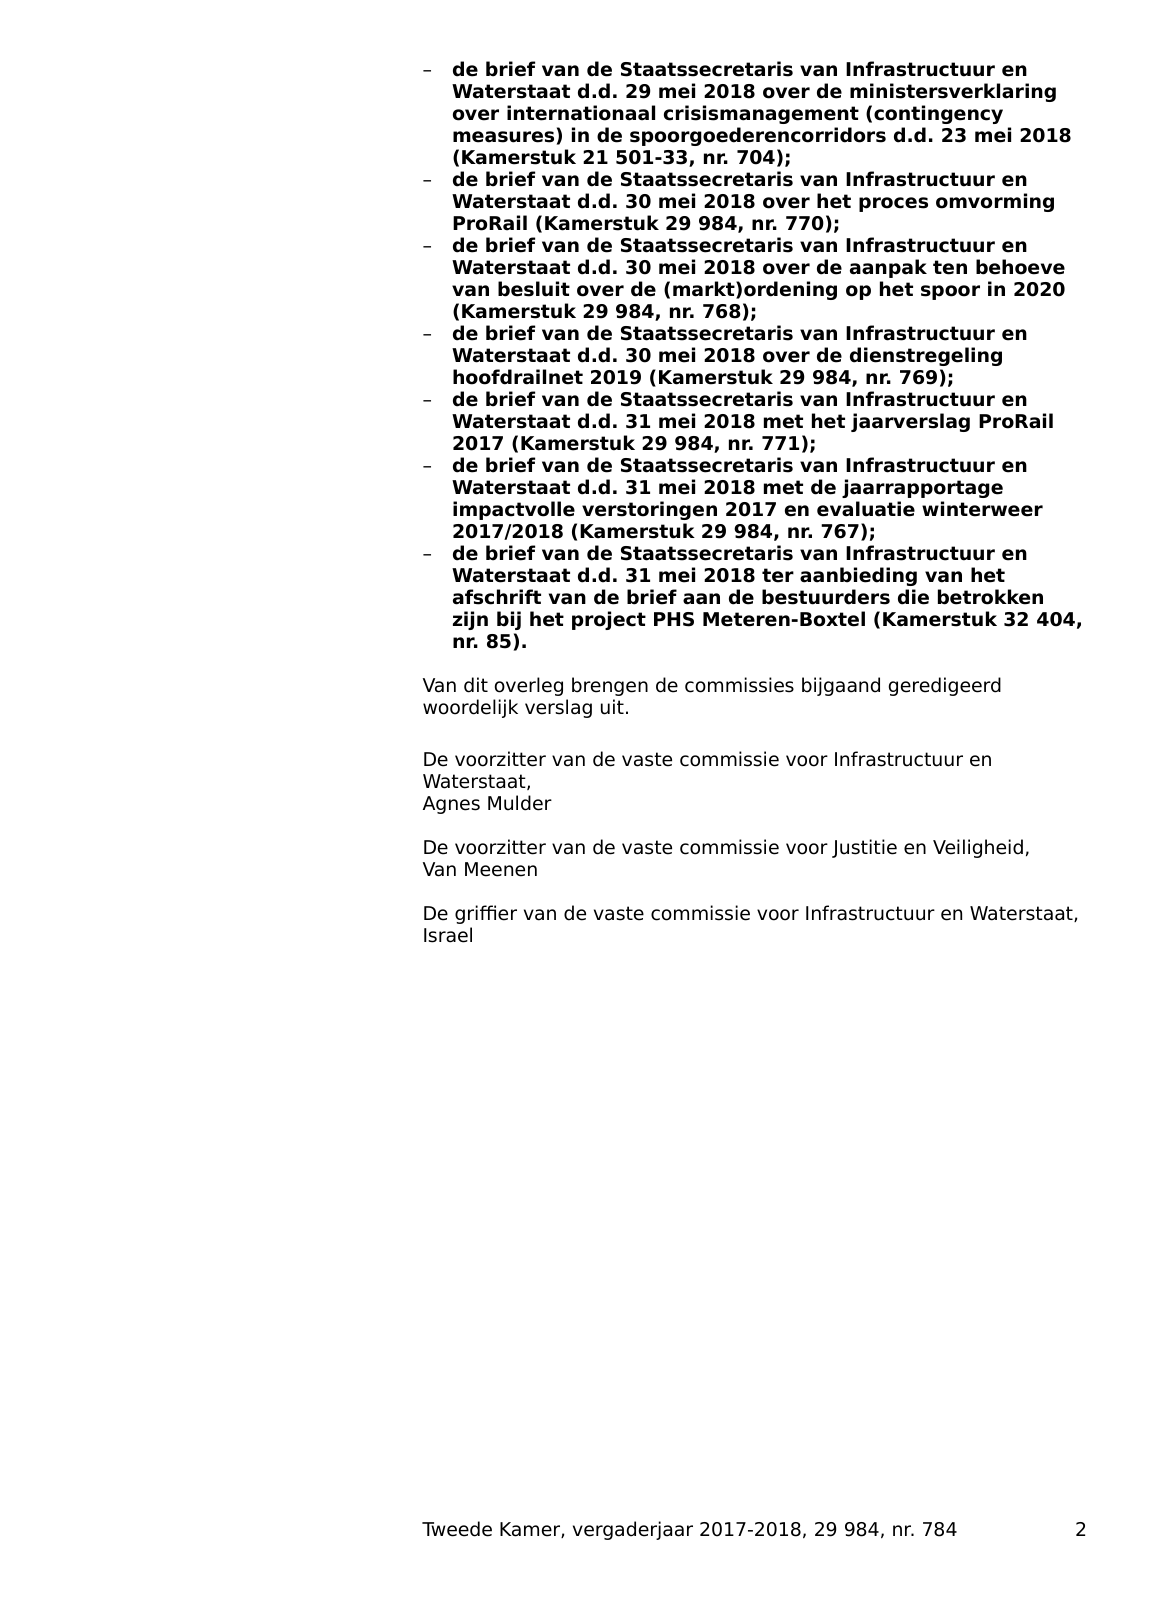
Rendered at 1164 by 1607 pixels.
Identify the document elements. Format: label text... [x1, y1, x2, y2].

text – de brief van de Staatssecretaris van Infrastructuur en Waterstaat d.d. 31 mei 2018 met het jaarverslag ProRail 2017 (Kamerstuk 29 984, nr. 771); [422, 389, 1087, 455]
text De voorzitter van de vaste commissie voor Infrastructuur en Waterstaat, Agnes Mulder [422, 749, 1087, 814]
text – de brief van de Staatssecretaris van Infrastructuur en Waterstaat d.d. 31 mei 2018 met de jaarrapportage impactvolle verstoringen 2017 en evaluatie winterweer 2017/2018 (Kamerstuk 29 984, nr. 767); [422, 455, 1087, 543]
text – de brief van de Staatssecretaris van Infrastructuur en Waterstaat d.d. 29 mei 2018 over de ministersverklaring over internationaal crisismanagement (contingency measures) in de spoorgoederencorridors d.d. 23 mei 2018 (Kamerstuk 21 501-33, nr. 704); [422, 59, 1087, 169]
text – de brief van de Staatssecretaris van Infrastructuur en Waterstaat d.d. 30 mei 2018 over het proces omvorming ProRail (Kamerstuk 29 984, nr. 770); [422, 169, 1087, 235]
text De griffier van de vaste commissie voor Infrastructuur en Waterstaat, Israel [422, 903, 1087, 947]
text – de brief van de Staatssecretaris van Infrastructuur en Waterstaat d.d. 31 mei 2018 ter aanbieding van het afschrift van de brief aan de bestuurders die betrokken zijn bij het project PHS Meteren-Boxtel (Kamerstuk 32 404, nr. 85). [422, 543, 1087, 652]
text De voorzitter van de vaste commissie voor Justitie en Veiligheid, Van Meenen [422, 837, 1087, 881]
text – de brief van de Staatssecretaris van Infrastructuur en Waterstaat d.d. 30 mei 2018 over de aanpak ten behoeve van besluit over de (markt)ordening op het spoor in 2020 (Kamerstuk 29 984, nr. 768); [422, 235, 1087, 323]
text Van dit overleg brengen de commissies bijgaand geredigeerd woordelijk verslag uit. [422, 675, 1087, 719]
text – de brief van de Staatssecretaris van Infrastructuur en Waterstaat d.d. 30 mei 2018 over de dienstregeling hoofdrailnet 2019 (Kamerstuk 29 984, nr. 769); [422, 323, 1087, 389]
